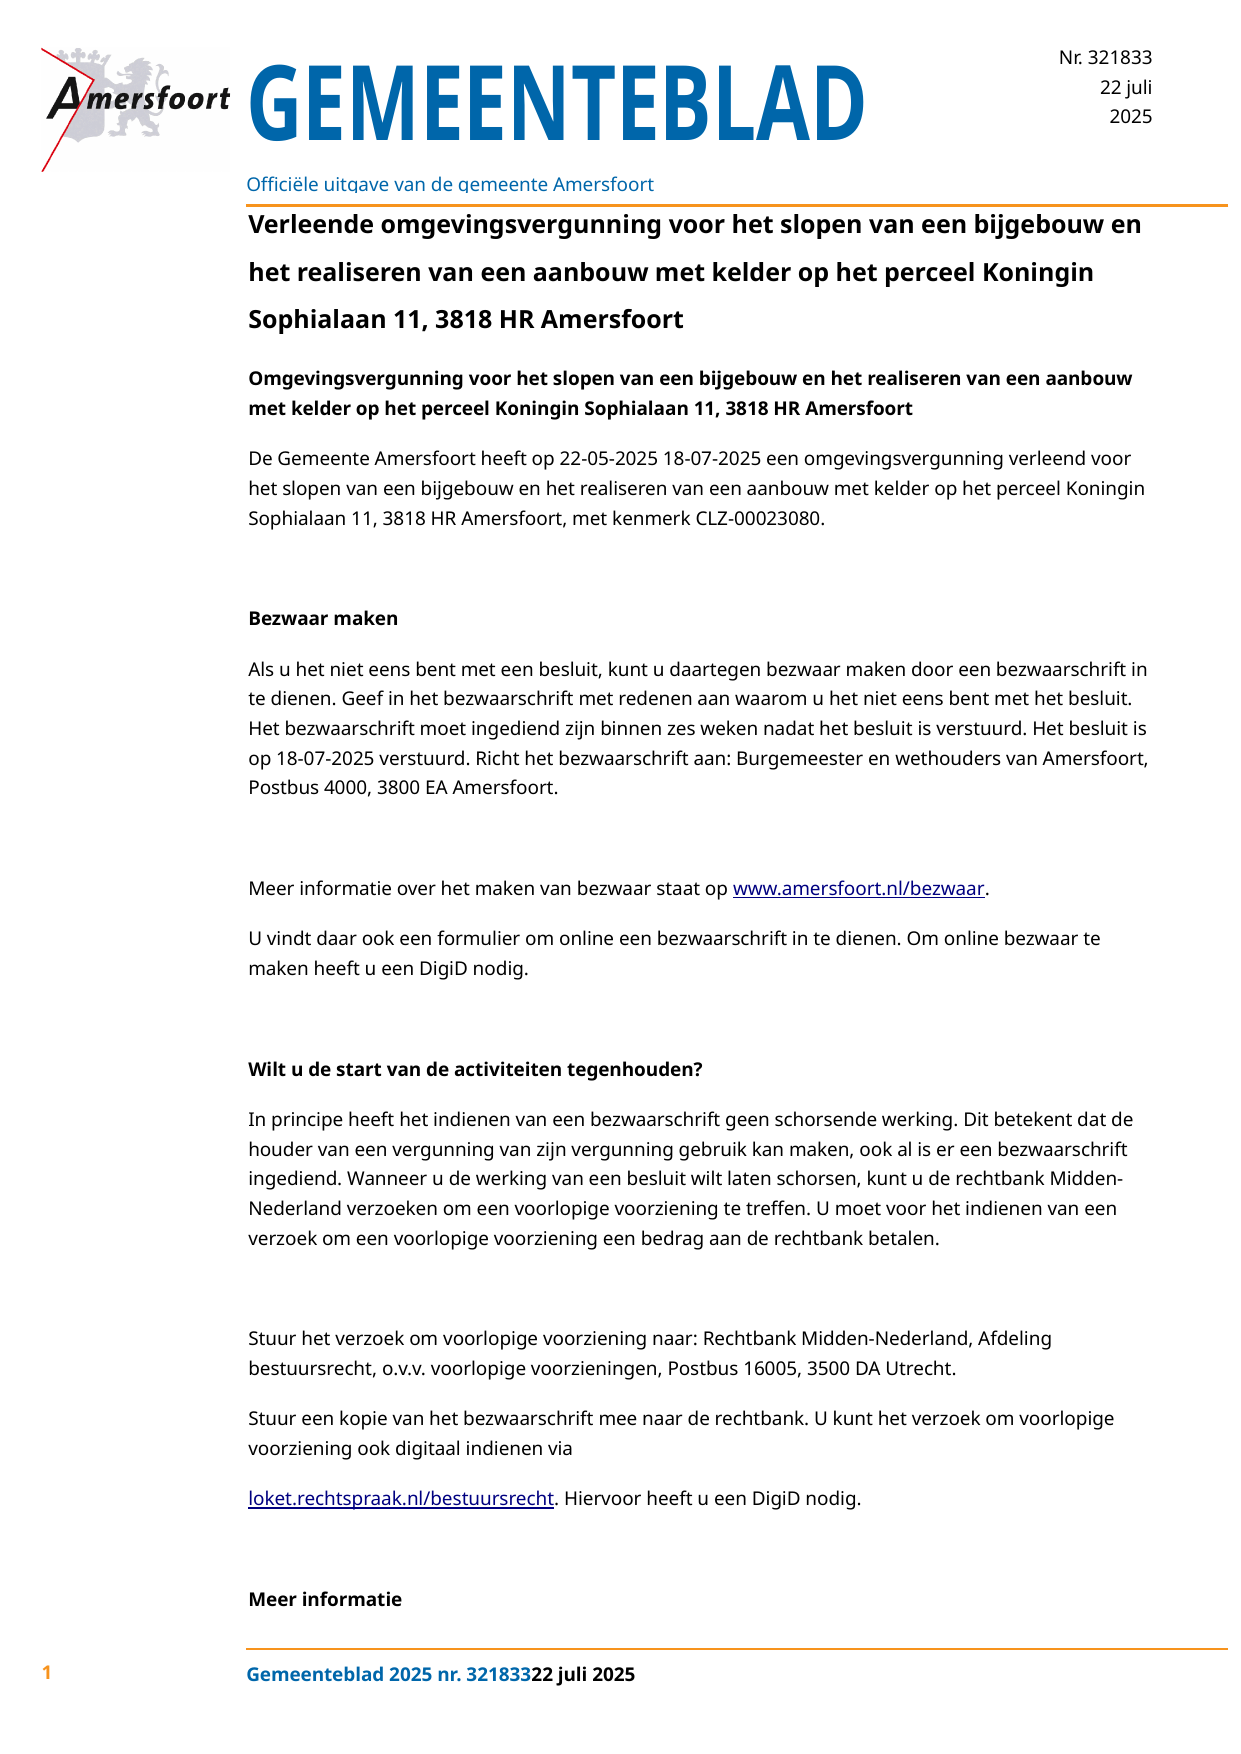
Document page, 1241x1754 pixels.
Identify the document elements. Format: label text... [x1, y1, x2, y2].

text Omgevingsvergunning voor het slopen van een bijgebouw en het realiseren van een aanbouw met kelder op het perceel Koningin Sophialaan 11, 3818 HR Amersfoort [248, 366, 1152, 421]
text Als u het niet eens bent met een besluit, kunt u daartegen bezwaar maken door een bezwaarschrift in te dienen. Geef in het bezwaarschrift met redenen aan waarom u het niet eens bent met het besluit. Het bezwaarschrift moet ingediend zijn binnen zes weken nadat het besluit is verstuurd. Het besluit is op 18-07-2025 verstuurd. Richt het bezwaarschrift aan: Burgemeester en wethouders van Amersfoort, Postbus 4000, 3800 EA Amersfoort. [248, 656, 1152, 800]
text De Gemeente Amersfoort heeft op 22-05-2025 18-07-2025 een omgevingsvergunning verleend voor het slopen van een bijgebouw en het realiseren van een aanbouw met kelder op het perceel Koningin Sophialaan 11, 3818 HR Amersfoort, met kenmerk CLZ-00023080. [248, 446, 1152, 530]
text Stuur een kopie van het bezwaarschrift mee naar de rechtbank. U kunt het verzoek om voorlopige voorziening ook digitaal indienen via [248, 1406, 1152, 1461]
text Stuur het verzoek om voorlopige voorziening naar: Rechtbank Midden-Nederland, Afdeling bestuursrecht, o.v.v. voorlopige voorzieningen, Postbus 16005, 3500 DA Utrecht. [248, 1326, 1152, 1381]
text Wilt u de start van de activiteiten tegenhouden? [248, 1056, 1152, 1082]
text Verleende omgevingsvergunning voor het slopen van een bijgebouw en het realiseren van een aanbouw met kelder op het perceel Koningin Sophialaan 11, 3818 HR Amersfoort [248, 207, 1152, 336]
text In principe heeft het indienen van een bezwaarschrift geen schorsende werking. Dit betekent dat de houder van een vergunning van zijn vergunning gebruik kan maken, ook al is er een bezwaarschrift ingediend. Wanneer u de werking van een besluit wilt laten schorsen, kunt u de rechtbank Midden-Nederland verzoeken om een voorlopige voorziening te treffen. U moet voor het indienen van een verzoek om een voorlopige voorziening een bedrag aan de rechtbank betalen. [248, 1106, 1152, 1250]
text loket.rechtspraak.nl/bestuursrecht. Hiervoor heeft u een DigiD nodig. [248, 1486, 1152, 1511]
text Bezwaar maken [248, 606, 1152, 631]
text U vindt daar ook een formulier om online een bezwaarschrift in te dienen. Om online bezwaar te maken heeft u een DigiD nodig. [248, 926, 1152, 981]
text Meer informatie [248, 1586, 1152, 1612]
text Meer informatie over het maken van bezwaar staat op www.amersfoort.nl/bezwaar. [248, 875, 1152, 901]
picture [41, 47, 231, 172]
